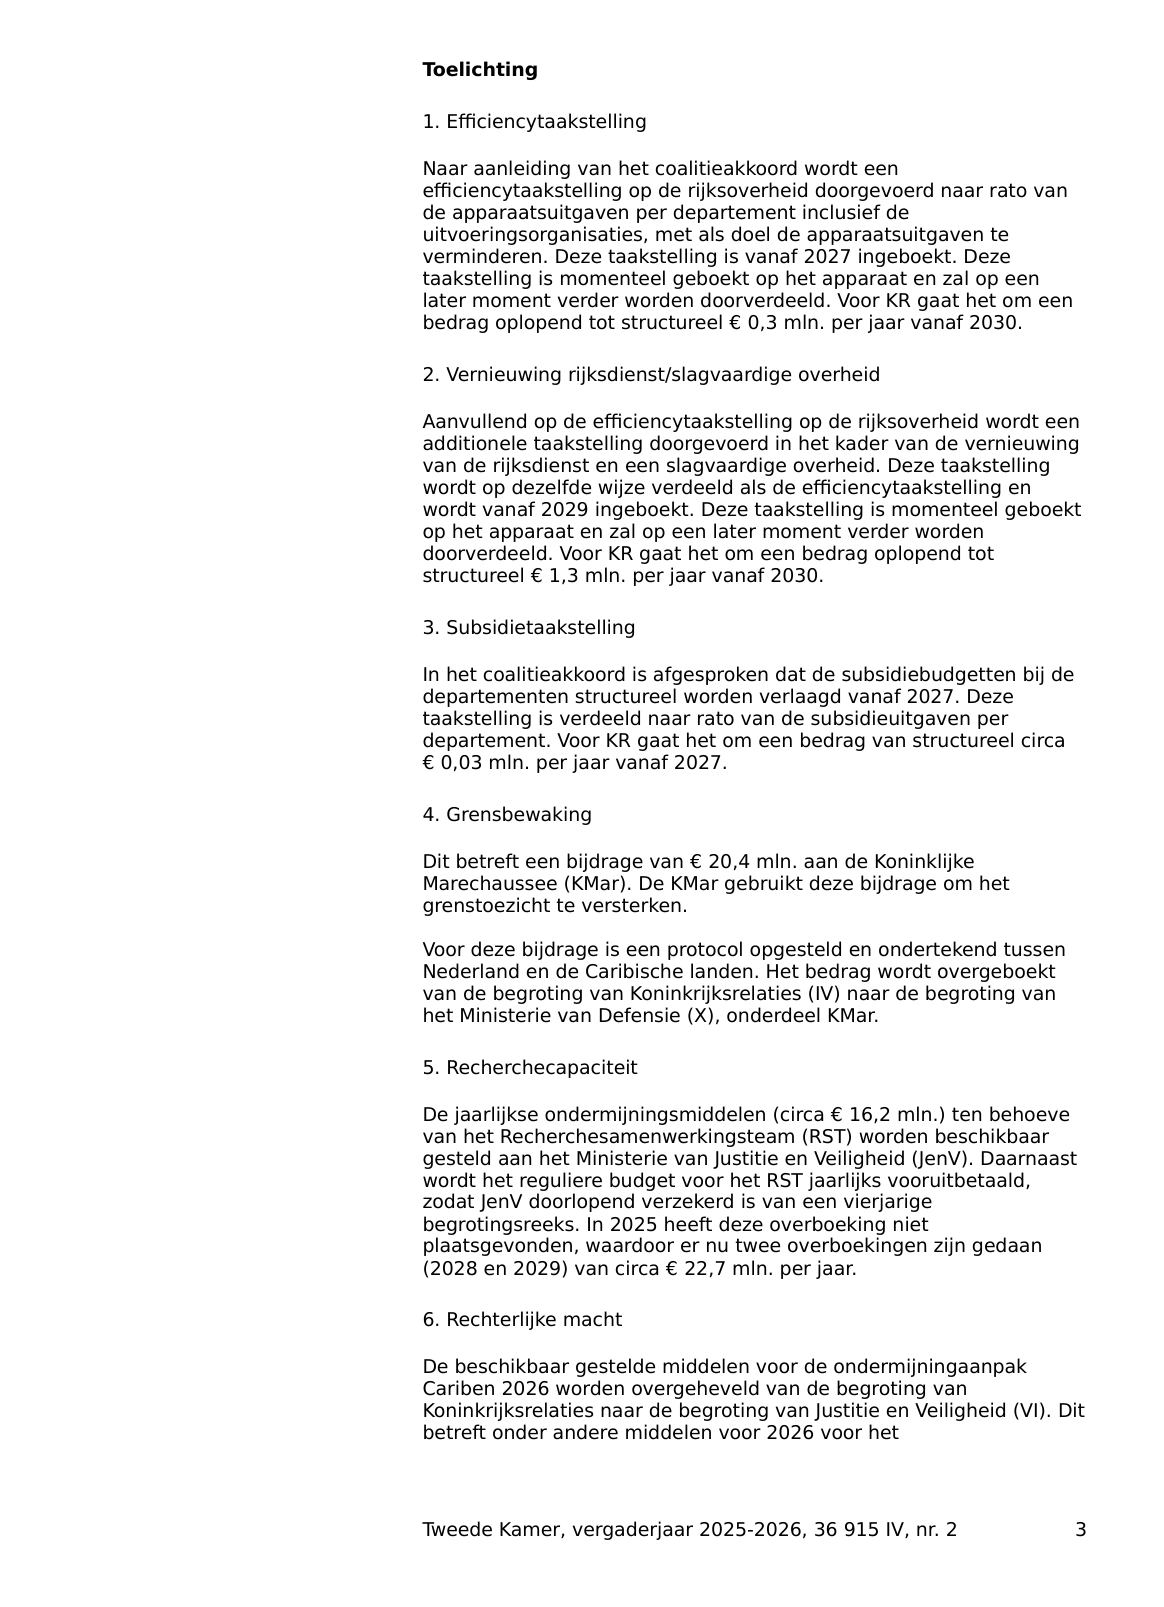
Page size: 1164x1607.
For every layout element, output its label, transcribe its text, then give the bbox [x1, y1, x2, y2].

text De beschikbaar gestelde middelen voor de ondermijningaanpak Cariben 2026 worden overgeheveld van de begroting van Koninkrijksrelaties naar de begroting van Justitie en Veiligheid (VI). Dit betreft onder andere middelen voor 2026 voor het [422, 1356, 1087, 1444]
text De jaarlijkse ondermijningsmiddelen (circa € 16,2 mln.) ten behoeve van het Recherchesamenwerkingsteam (RST) worden beschikbaar gesteld aan het Ministerie van Justitie en Veiligheid (JenV). Daarnaast wordt het reguliere budget voor het RST jaarlijks vooruitbetaald, zodat JenV doorlopend verzekerd is van een vierjarige begrotingsreeks. In 2025 heeft deze overboeking niet plaatsgevonden, waardoor er nu twee overboekingen zijn gedaan (2028 en 2029) van circa € 22,7 mln. per jaar. [422, 1103, 1087, 1279]
subtitle 6. Rechterlijke macht [422, 1309, 1087, 1331]
subtitle 5. Recherchecapaciteit [422, 1057, 1087, 1078]
subtitle 2. Vernieuwing rijksdienst/slagvaardige overheid [422, 364, 1087, 386]
text Aanvullend op de efficiencytaakstelling op de rijksoverheid wordt een additionele taakstelling doorgevoerd in het kader van de vernieuwing van de rijksdienst en een slagvaardige overheid. Deze taakstelling wordt op dezelfde wijze verdeeld als de efficiencytaakstelling en wordt vanaf 2029 ingeboekt. Deze taakstelling is momenteel geboekt op het apparaat en zal op een later moment verder worden doorverdeeld. Voor KR gaat het om een bedrag oplopend tot structureel € 1,3 mln. per jaar vanaf 2030. [422, 411, 1087, 587]
text Naar aanleiding van het coalitieakkoord wordt een efficiencytaakstelling op de rijksoverheid doorgevoerd naar rato van de apparaatsuitgaven per departement inclusief de uitvoeringsorganisaties, met als doel de apparaatsuitgaven te verminderen. Deze taakstelling is vanaf 2027 ingeboekt. Deze taakstelling is momenteel geboekt op het apparaat en zal op een later moment verder worden doorverdeeld. Voor KR gaat het om een bedrag oplopend tot structureel € 0,3 mln. per jaar vanaf 2030. [422, 158, 1087, 334]
text Voor deze bijdrage is een protocol opgesteld en ondertekend tussen Nederland en de Caribische landen. Het bedrag wordt overgeboekt van de begroting van Koninkrijksrelaties (IV) naar de begroting van het Ministerie van Defensie (X), onderdeel KMar. [422, 939, 1087, 1027]
subtitle 1. Efficiencytaakstelling [422, 111, 1087, 133]
subtitle 3. Subsidietaakstelling [422, 617, 1087, 639]
text In het coalitieakkoord is afgesproken dat de subsidiebudgetten bij de departementen structureel worden verlaagd vanaf 2027. Deze taakstelling is verdeeld naar rato van de subsidieuitgaven per departement. Voor KR gaat het om een bedrag van structureel circa € 0,03 mln. per jaar vanaf 2027. [422, 664, 1087, 773]
subtitle 4. Grensbewaking [422, 803, 1087, 826]
text Dit betreft een bijdrage van € 20,4 mln. aan de Koninklijke Marechaussee (KMar). De KMar gebruikt deze bijdrage om het grenstoezicht te versterken. [422, 851, 1087, 916]
subtitle Toelichting [422, 59, 1087, 81]
